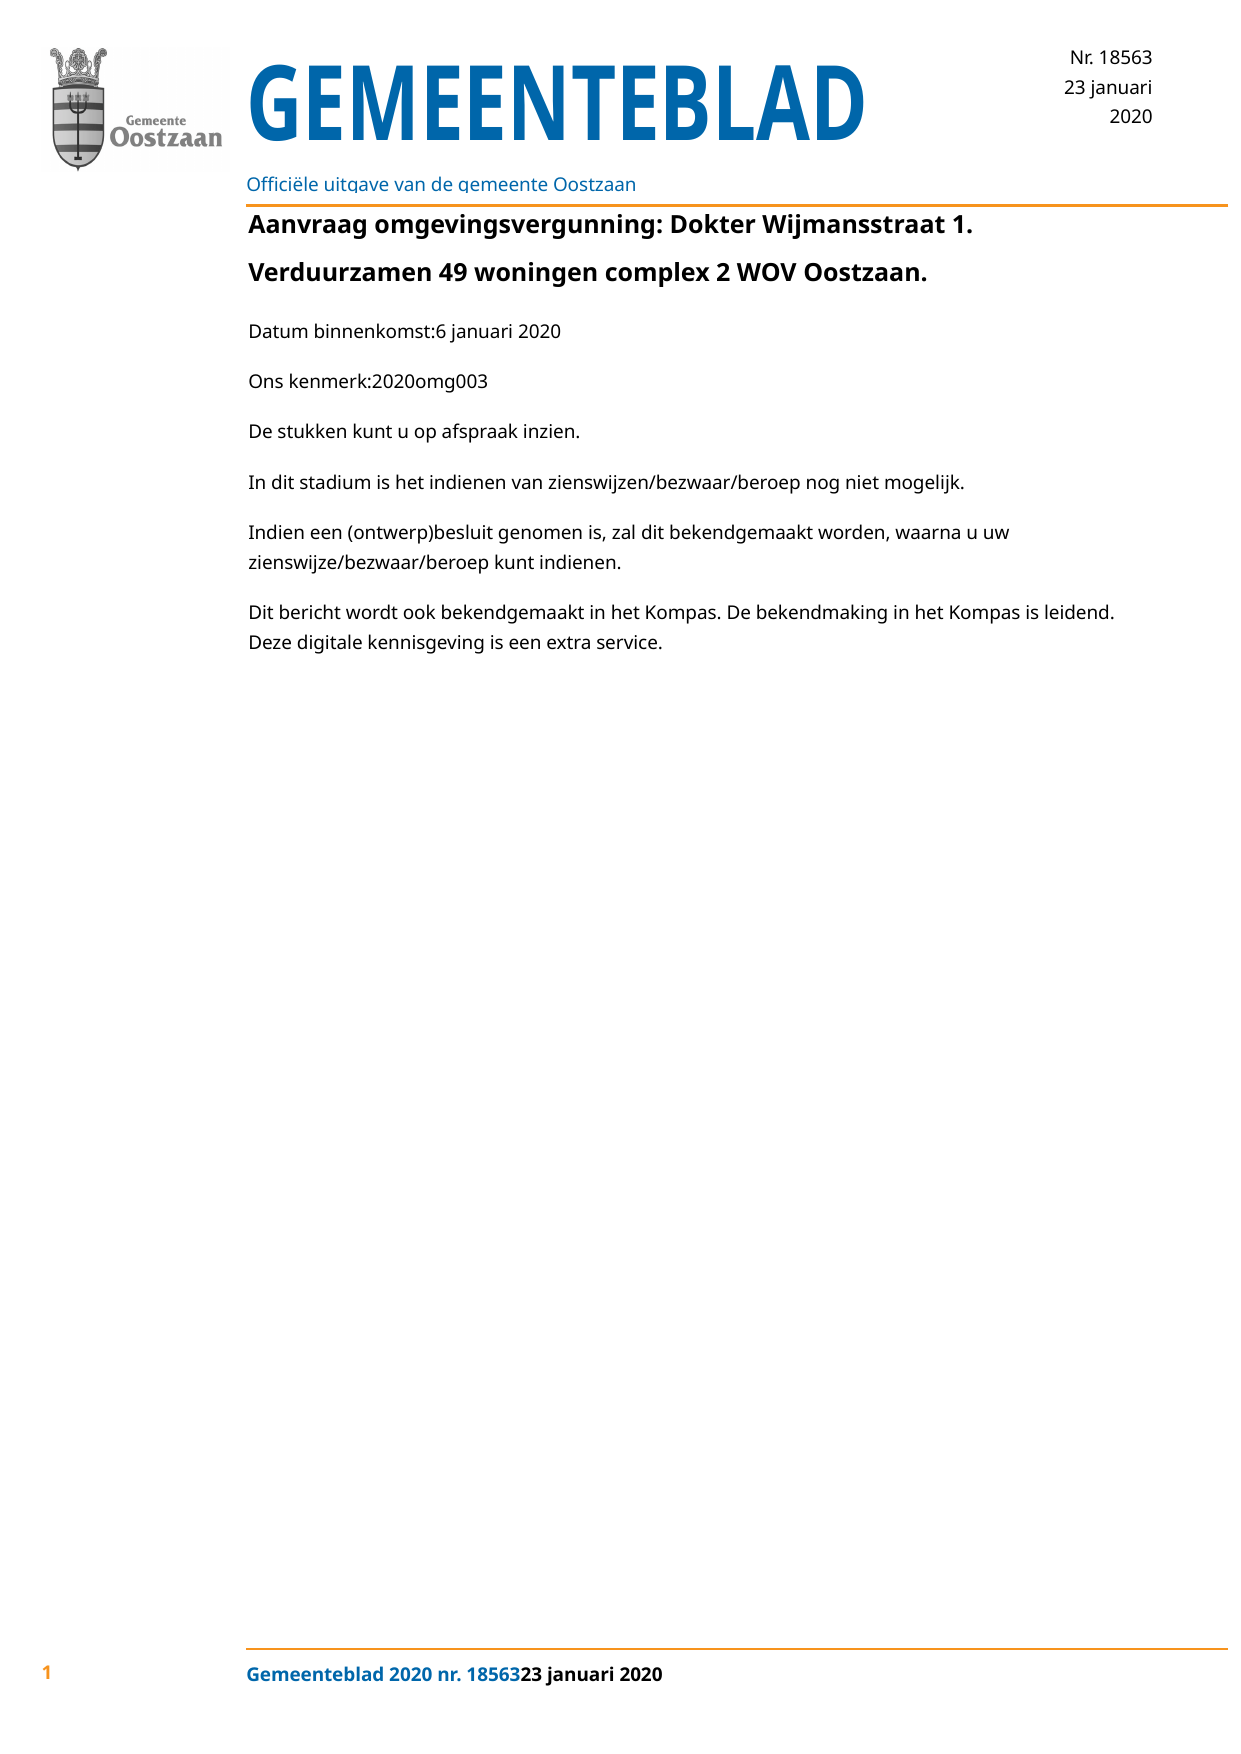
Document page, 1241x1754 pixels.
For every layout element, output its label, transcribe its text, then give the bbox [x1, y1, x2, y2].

text Aanvraag omgevingsvergunning: Dokter Wijmansstraat 1. Verduurzamen 49 woningen complex 2 WOV Oostzaan. [248, 207, 1152, 288]
text Datum binnenkomst:6 januari 2020 [248, 318, 1152, 344]
text Dit bericht wordt ook bekendgemaakt in het Kompas. De bekendmaking in het Kompas is leidend. Deze digitale kennisgeving is een extra service. [248, 599, 1152, 655]
text Ons kenmerk:2020omg003 [248, 368, 1152, 394]
picture [41, 47, 231, 172]
text De stukken kunt u op afspraak inzien. [248, 419, 1152, 444]
text In dit stadium is het indienen van zienswijzen/bezwaar/beroep nog niet mogelijk. [248, 469, 1152, 495]
text Indien een (ontwerp)besluit genomen is, zal dit bekendgemaakt worden, waarna u uw zienswijze/bezwaar/beroep kunt indienen. [248, 519, 1152, 575]
